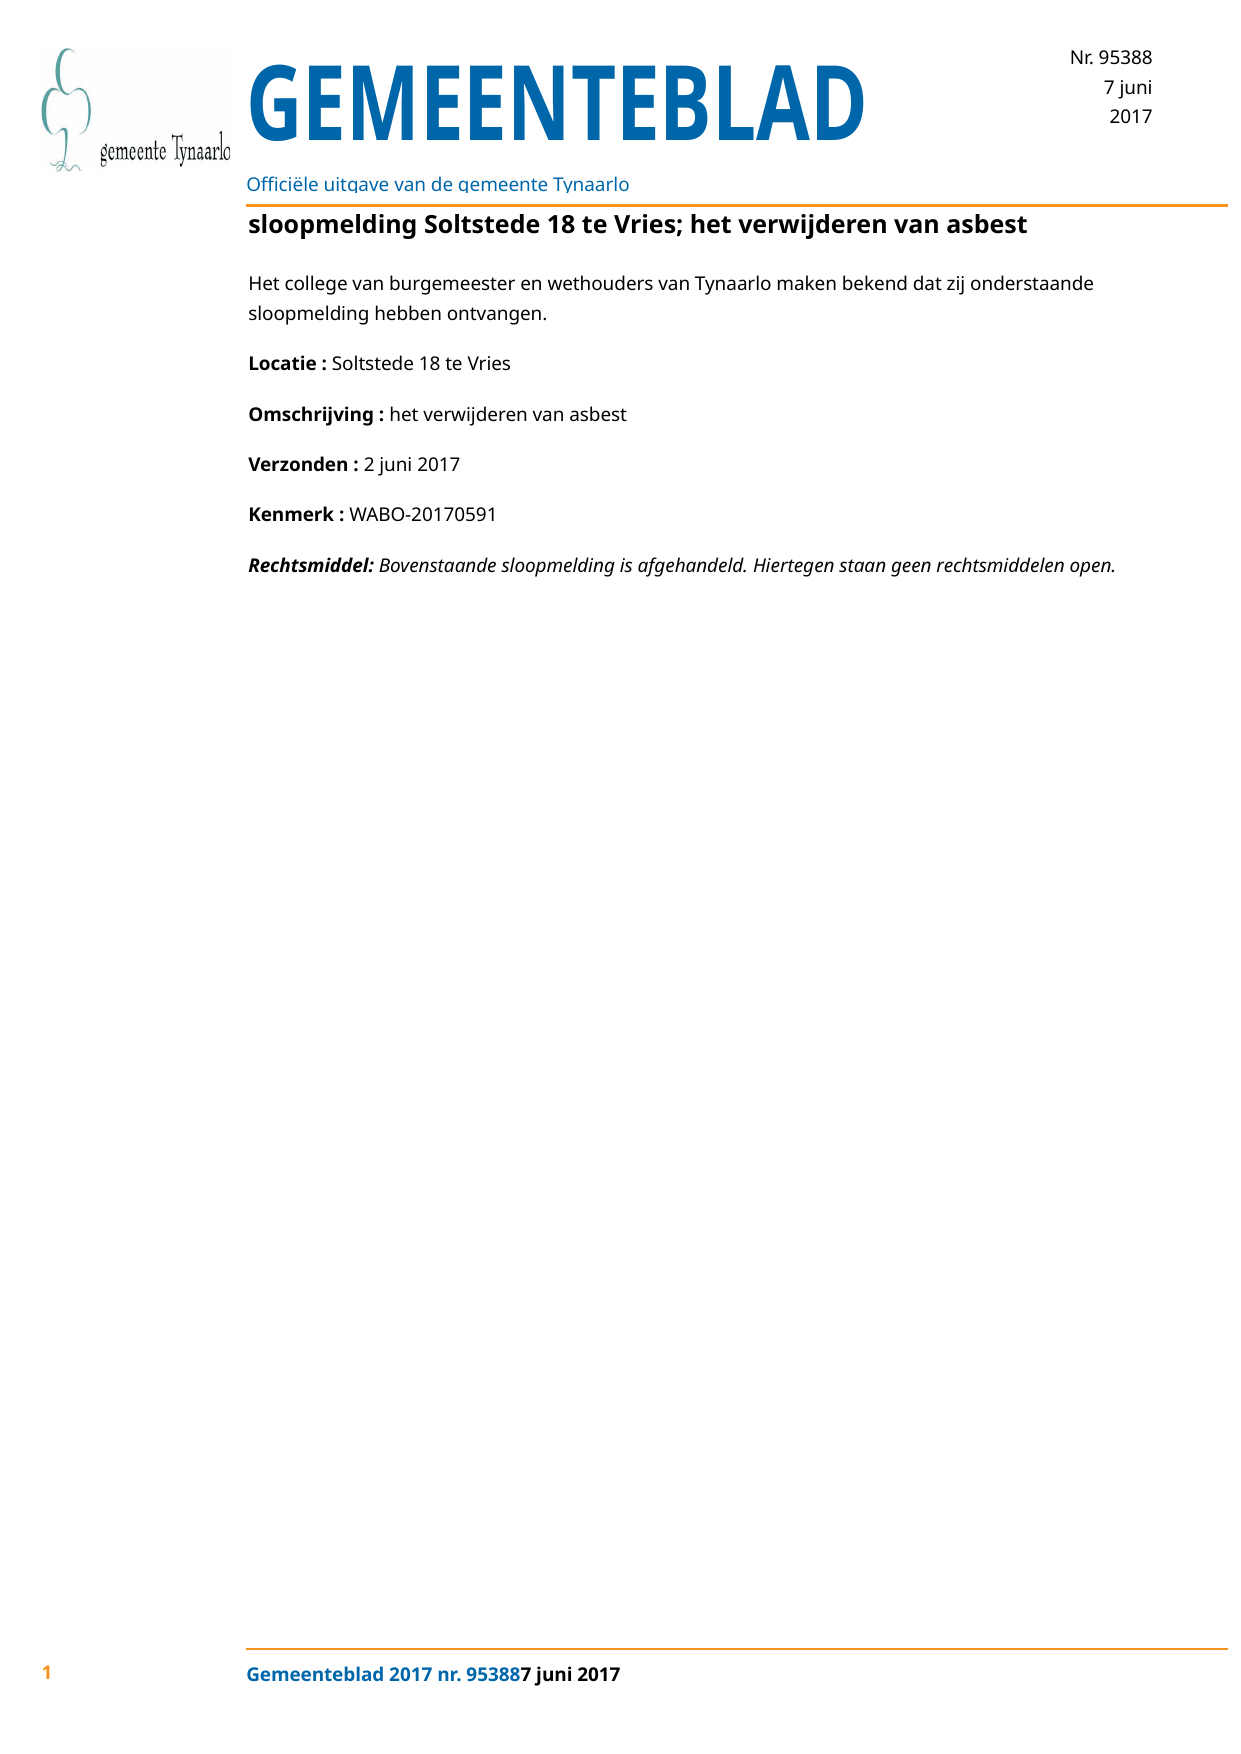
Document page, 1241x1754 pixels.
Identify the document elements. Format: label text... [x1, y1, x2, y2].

text Omschrijving : het verwijderen van asbest [248, 401, 1152, 426]
text Locatie : Soltstede 18 te Vries [248, 350, 1152, 376]
picture [41, 47, 231, 172]
text Verzonden : 2 juni 2017 [248, 451, 1152, 477]
text Het college van burgemeester en wethouders van Tynaarlo maken bekend dat zij onderstaande sloopmelding hebben ontvangen. [248, 270, 1152, 326]
text Rechtsmiddel: Bovenstaande sloopmelding is afgehandeld. Hiertegen staan geen rechtsmiddelen open. [248, 552, 1152, 578]
text Kenmerk : WABO-20170591 [248, 502, 1152, 527]
text sloopmelding Soltstede 18 te Vries; het verwijderen van asbest [248, 207, 1152, 241]
